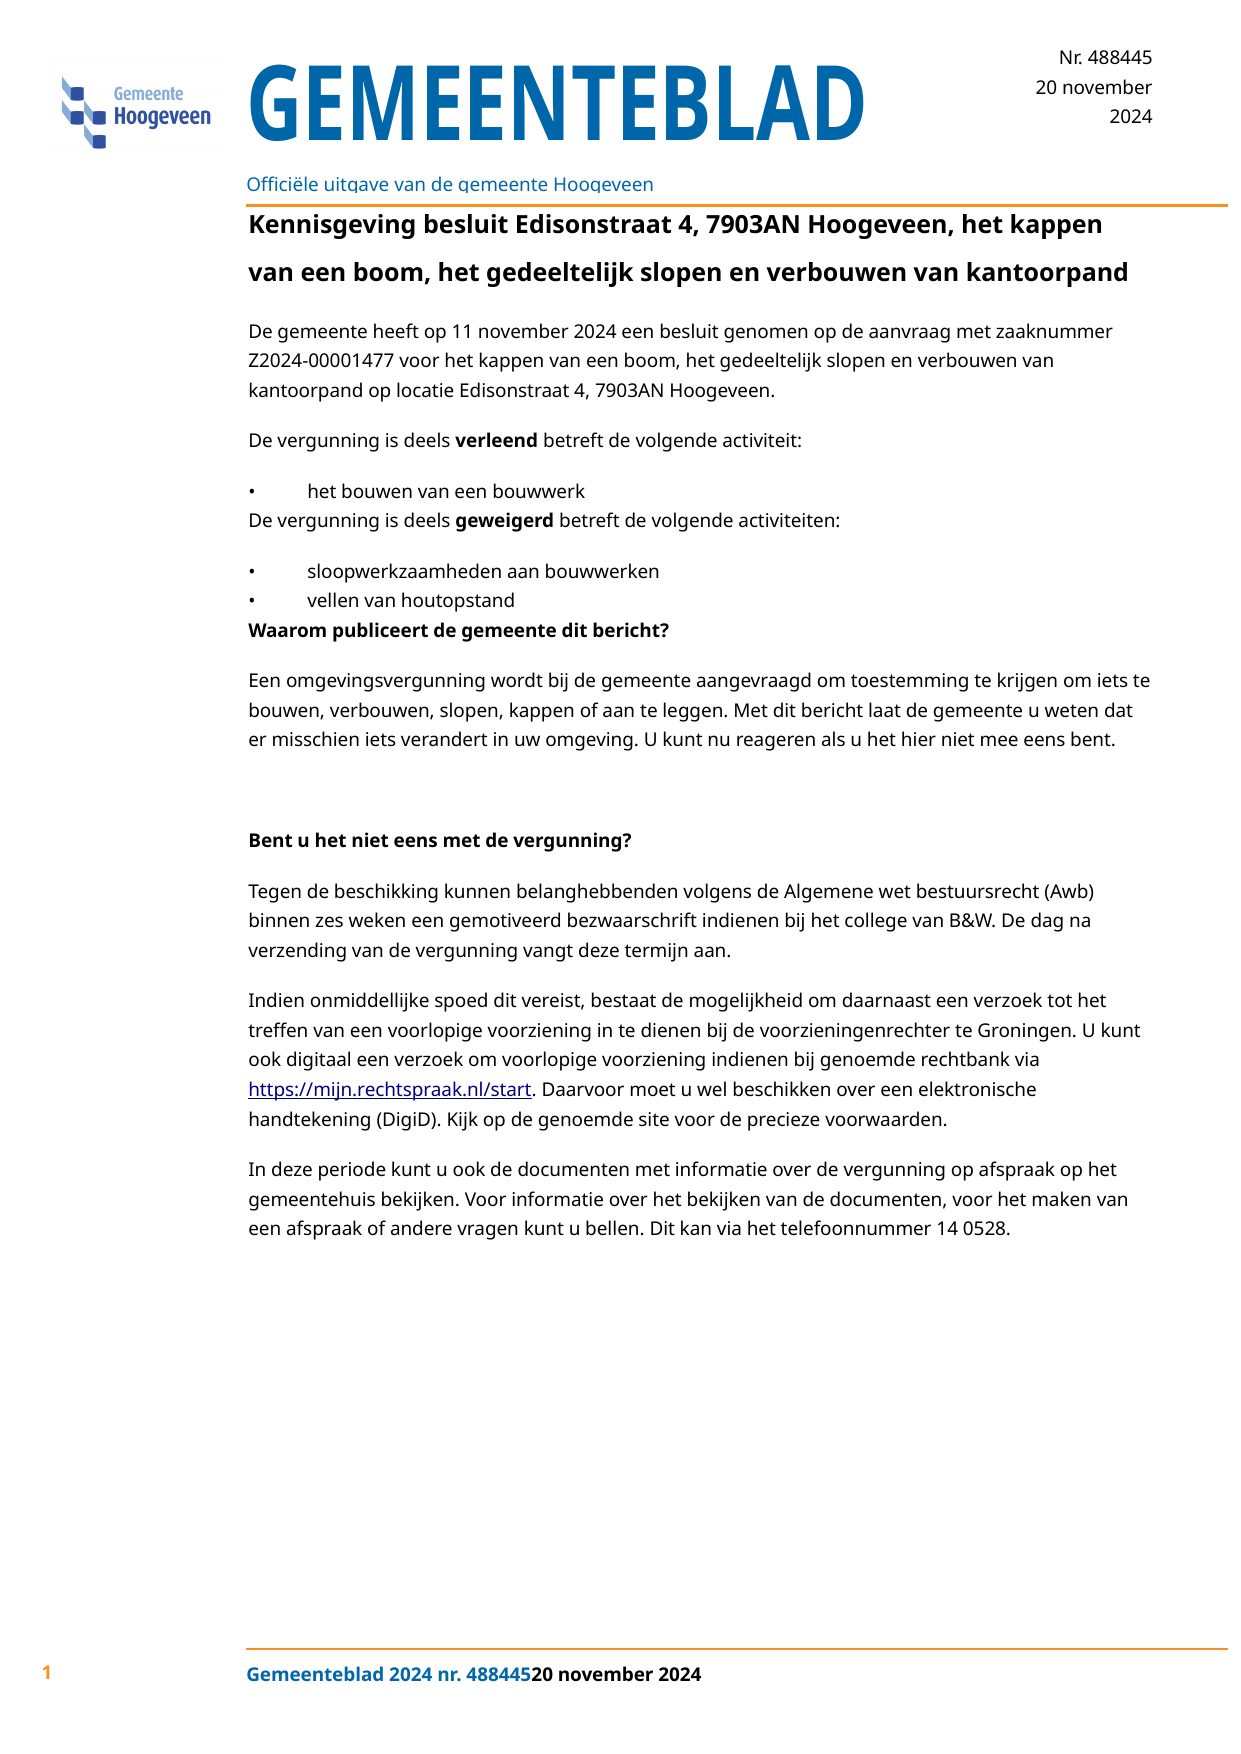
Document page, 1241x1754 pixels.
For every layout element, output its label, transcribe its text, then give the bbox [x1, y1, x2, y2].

text Indien onmiddellijke spoed dit vereist, bestaat de mogelijkheid om daarnaast een verzoek tot het treffen van een voorlopige voorziening in te dienen bij de voorzieningenrechter te Groningen. U kunt ook digitaal een verzoek om voorlopige voorziening indienen bij genoemde rechtbank via https://mijn.rechtspraak.nl/start. Daarvoor moet u wel beschikken over een elektronische handtekening (DigiD). Kijk op de genoemde site voor de precieze voorwaarden. [248, 987, 1152, 1132]
text In deze periode kunt u ook de documenten met informatie over de vergunning op afspraak op het gemeentehuis bekijken. Voor informatie over het bekijken van de documenten, voor het maken van een afspraak of andere vragen kunt u bellen. Dit kan via het telefoonnummer 14 0528. [248, 1156, 1152, 1241]
text De vergunning is deels geweigerd betreft de volgende activiteiten: [248, 507, 1152, 533]
text Waarom publiceert de gemeente dit bericht? [248, 617, 1152, 643]
text Een omgevingsvergunning wordt bij de gemeente aangevraagd om toestemming te krijgen om iets te bouwen, verbouwen, slopen, kappen of aan te leggen. Met dit bericht laat de gemeente u weten dat er misschien iets verandert in uw omgeving. U kunt nu reageren als u het hier niet mee eens bent. [248, 667, 1152, 752]
text Bent u het niet eens met de vergunning? [248, 827, 1152, 853]
list het bouwen van een bouwwerk [248, 478, 1152, 504]
picture [41, 47, 231, 172]
list vellen van houtopstand [248, 587, 1152, 613]
text De vergunning is deels verleend betreft de volgende activiteit: [248, 427, 1152, 453]
text Tegen de beschikking kunnen belanghebbenden volgens de Algemene wet bestuursrecht (Awb) binnen zes weken een gemotiveerd bezwaarschrift indienen bij het college van B&W. De dag na verzending van de vergunning vangt deze termijn aan. [248, 878, 1152, 963]
text Kennisgeving besluit Edisonstraat 4, 7903AN Hoogeveen, het kappen van een boom, het gedeeltelijk slopen en verbouwen van kantoorpand [248, 207, 1152, 288]
list sloopwerkzaamheden aan bouwwerken [248, 558, 1152, 584]
text De gemeente heeft op 11 november 2024 een besluit genomen op de aanvraag met zaaknummer Z2024-00001477 voor het kappen van een boom, het gedeeltelijk slopen en verbouwen van kantoorpand op locatie Edisonstraat 4, 7903AN Hoogeveen. [248, 318, 1152, 403]
